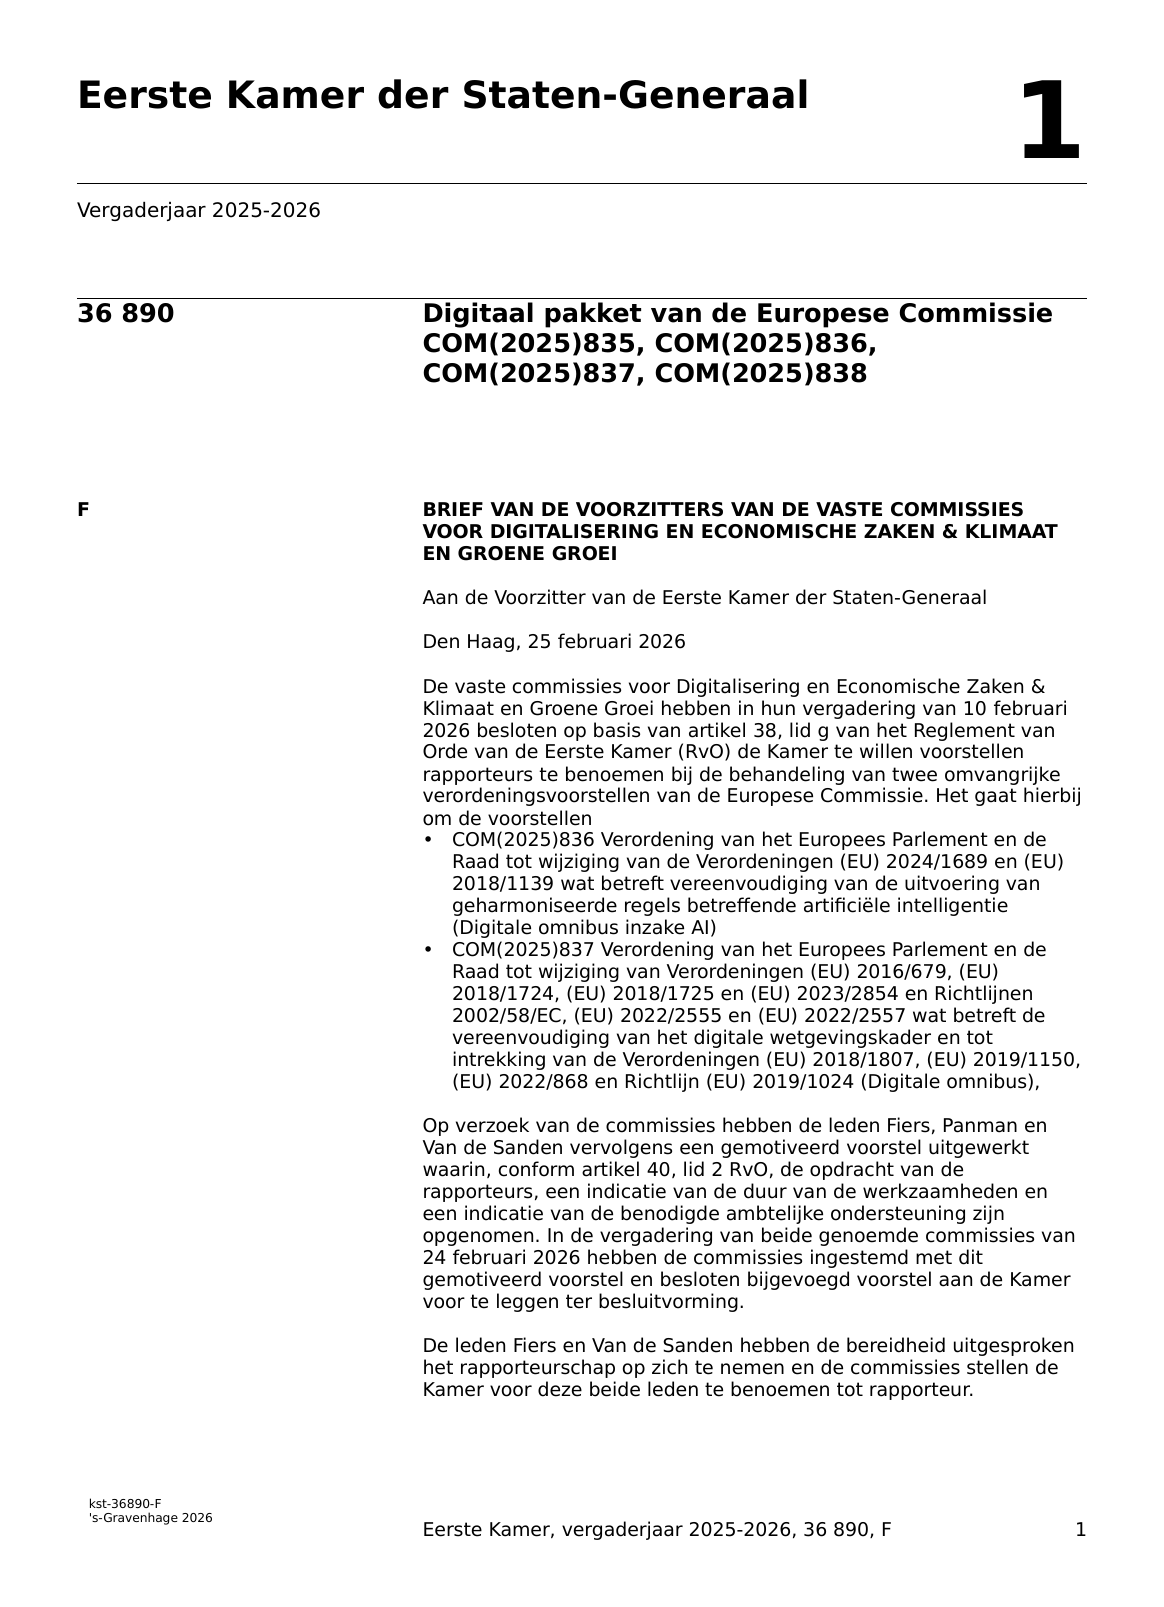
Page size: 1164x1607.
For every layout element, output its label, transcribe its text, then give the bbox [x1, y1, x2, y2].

text • COM(2025)836 Verordening van het Europees Parlement en de Raad tot wijziging van de Verordeningen (EU) 2024/1689 en (EU) 2018/1139 wat betreft vereenvoudiging van de uitvoering van geharmoniseerde regels betreffende artificiële intelligentie (Digitale omnibus inzake AI) [422, 829, 1087, 939]
text • COM(2025)837 Verordening van het Europees Parlement en de Raad tot wijziging van Verordeningen (EU) 2016/679, (EU) 2018/1724, (EU) 2018/1725 en (EU) 2023/2854 en Richtlijnen 2002/58/EC, (EU) 2022/2555 en (EU) 2022/2557 wat betreft de vereenvoudiging van het digitale wetgevingskader en tot intrekking van de Verordeningen (EU) 2018/1807, (EU) 2019/1150, (EU) 2022/868 en Richtlijn (EU) 2019/1024 (Digitale omnibus), [422, 939, 1087, 1093]
text De vaste commissies voor Digitalisering en Economische Zaken & Klimaat en Groene Groei hebben in hun vergadering van 10 februari 2026 besloten op basis van artikel 38, lid g van het Reglement van Orde van de Eerste Kamer (RvO) de Kamer te willen voorstellen rapporteurs te benoemen bij de behandeling van twee omvangrijke verordeningsvoorstellen van de Europese Commissie. Het gaat hierbij om de voorstellen [422, 676, 1087, 829]
text Op verzoek van de commissies hebben de leden Fiers, Panman en Van de Sanden vervolgens een gemotiveerd voorstel uitgewerkt waarin, conform artikel 40, lid 2 RvO, de opdracht van de rapporteurs, een indicatie van de duur van de werkzaamheden en een indicatie van de benodigde ambtelijke ondersteuning zijn opgenomen. In de vergadering van beide genoemde commissies van 24 februari 2026 hebben de commissies ingestemd met dit gemotiveerd voorstel en besloten bijgevoegd voorstel aan de Kamer voor te leggen ter besluitvorming. [422, 1115, 1087, 1313]
text kst-36890-F [88, 1497, 323, 1511]
subtitle F BRIEF VAN DE VOORZITTERS VAN DE VASTE COMMISSIES VOOR DIGITALISERING EN ECONOMISCHE ZAKEN & KLIMAAT EN GROENE GROEI [77, 499, 1087, 565]
text De leden Fiers en Van de Sanden hebben de bereidheid uitgesproken het rapporteurschap op zich te nemen en de commissies stellen de Kamer voor deze beide leden te benoemen tot rapporteur. [422, 1335, 1087, 1401]
text Den Haag, 25 februari 2026 [422, 631, 1087, 653]
subtitle 36 890 Digitaal pakket van de Europese Commissie COM(2025)835, COM(2025)836, COM(2025)837, COM(2025)838 [77, 299, 1087, 388]
table_cell Vergaderjaar 2025-2026 [77, 184, 1087, 298]
table_header 1 [886, 59, 1087, 183]
text Aan de Voorzitter van de Eerste Kamer der Staten-Generaal [422, 587, 1087, 609]
text 's-Gravenhage 2026 [88, 1511, 323, 1525]
table_header Eerste Kamer der Staten-Generaal [77, 59, 886, 183]
